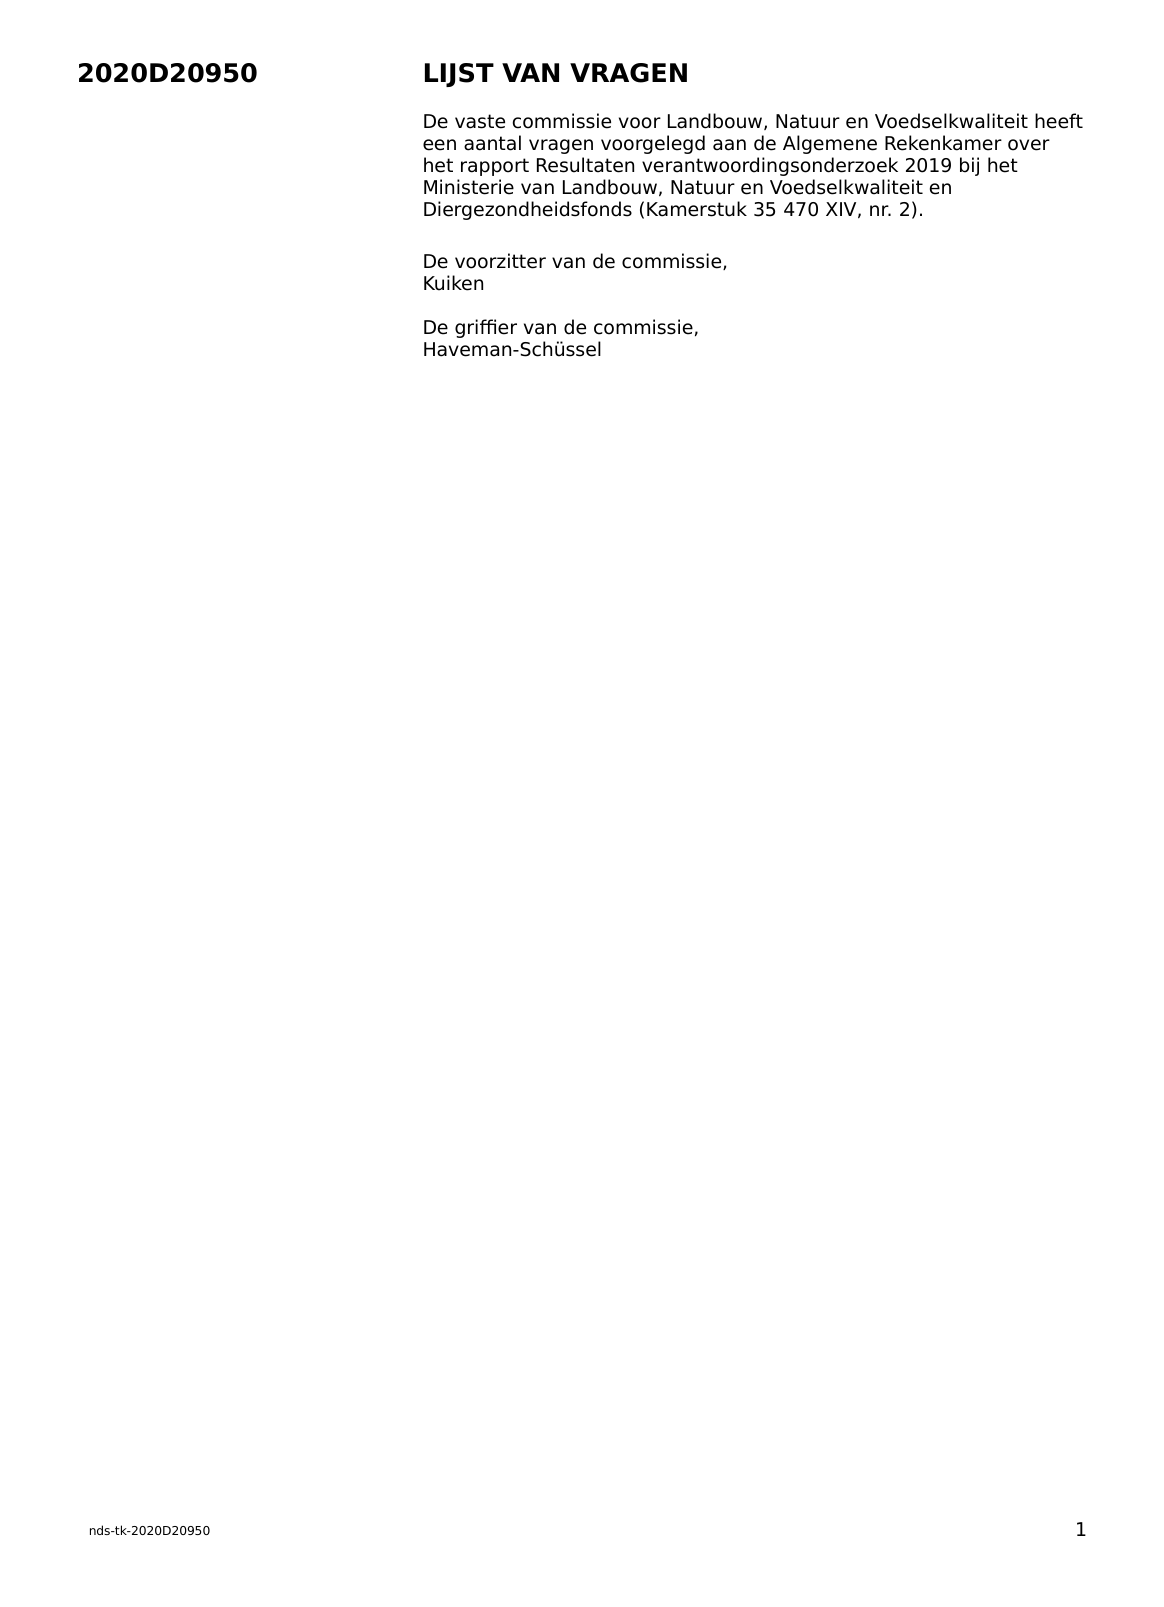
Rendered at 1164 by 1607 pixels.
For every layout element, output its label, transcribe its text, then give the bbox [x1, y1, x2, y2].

text De voorzitter van de commissie, Kuiken [422, 251, 1087, 295]
text De griffier van de commissie, Haveman-Schüssel [422, 317, 1087, 361]
text 2020D20950 LIJST VAN VRAGEN [77, 59, 1087, 89]
text nds-tk-2020D20950 [88, 1524, 323, 1538]
text De vaste commissie voor Landbouw, Natuur en Voedselkwaliteit heeft een aantal vragen voorgelegd aan de Algemene Rekenkamer over het rapport Resultaten verantwoordingsonderzoek 2019 bij het Ministerie van Landbouw, Natuur en Voedselkwaliteit en Diergezondheidsfonds (Kamerstuk 35 470 XIV, nr. 2). [422, 111, 1087, 221]
